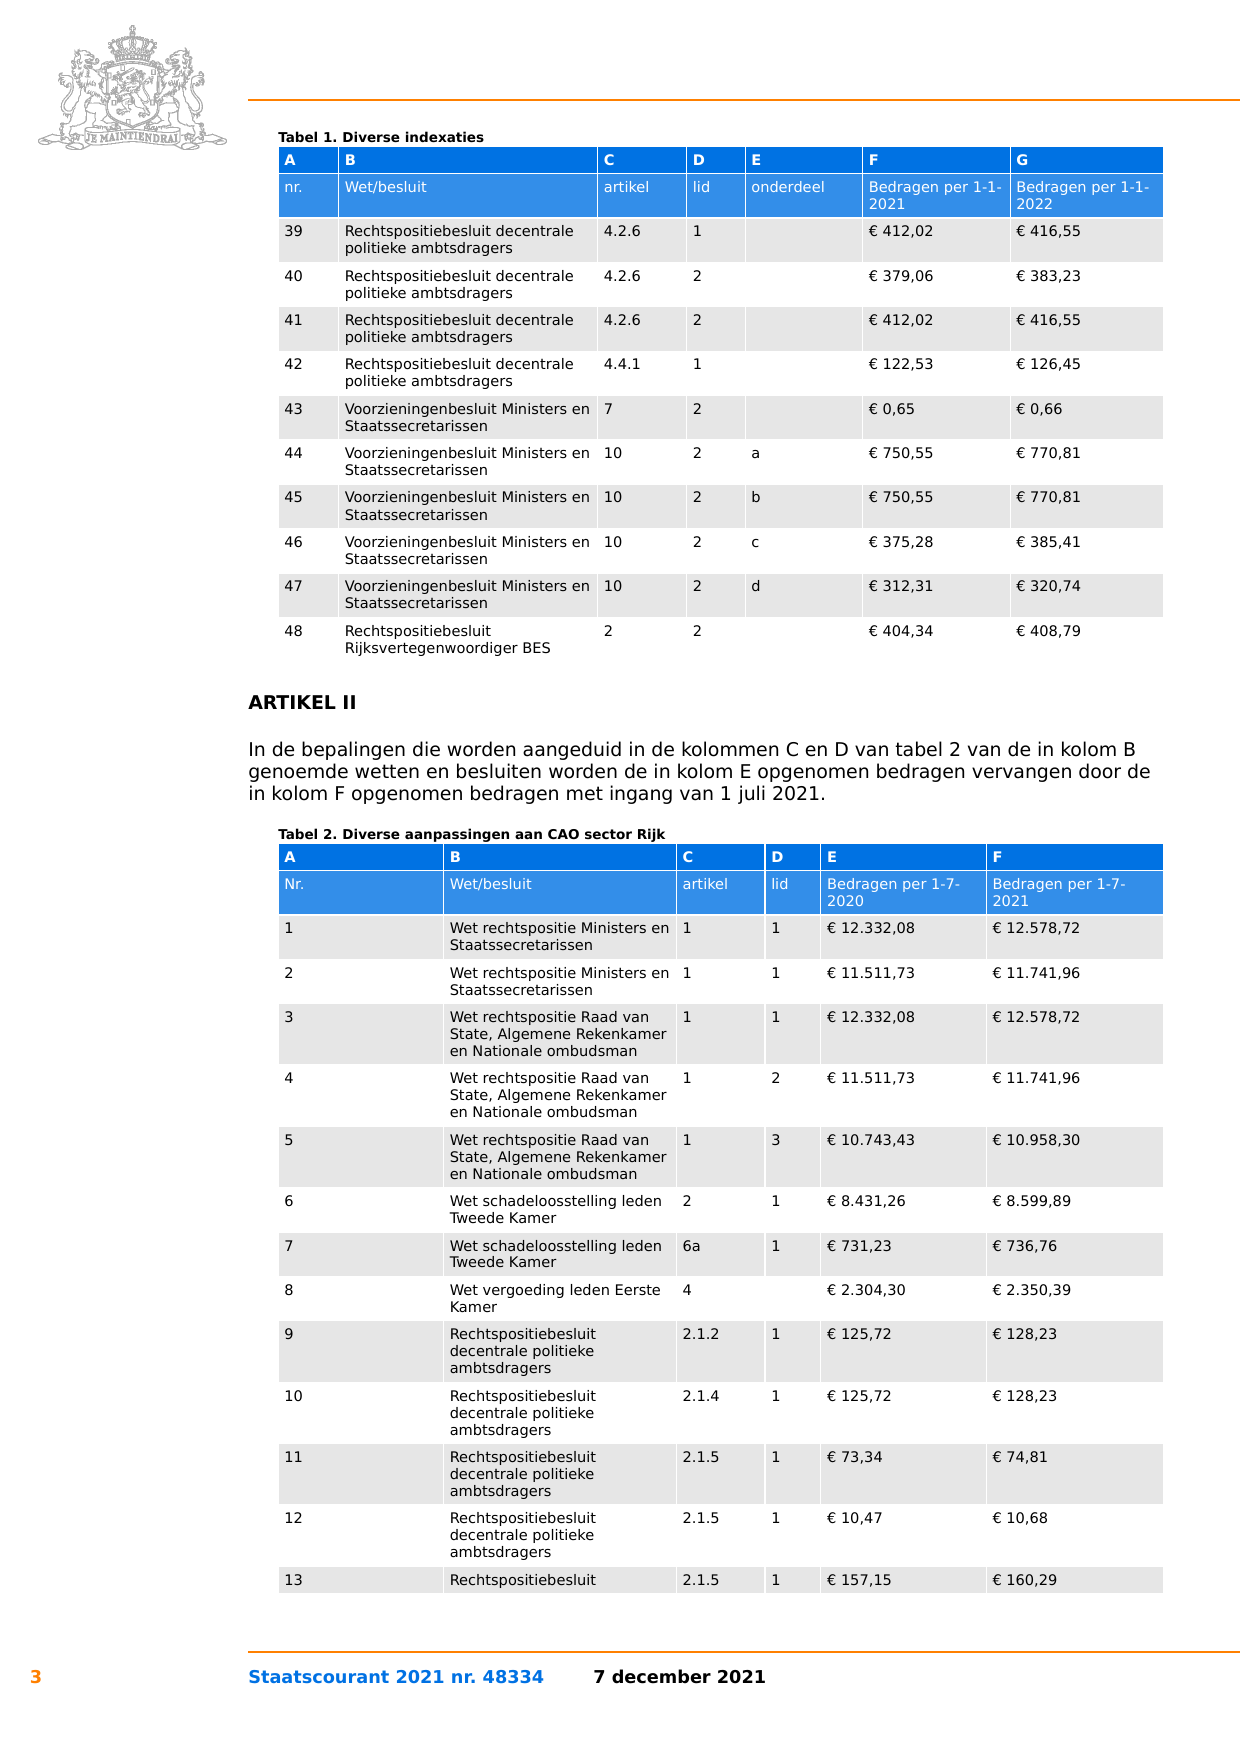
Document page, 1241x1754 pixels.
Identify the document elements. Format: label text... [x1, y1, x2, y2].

table_cell € 10,47 [821, 1506, 986, 1566]
table_cell € 10,68 [987, 1506, 1163, 1566]
table_cell € 160,29 [987, 1567, 1163, 1593]
table_cell 1 [766, 1188, 820, 1232]
table_cell € 404,34 [863, 618, 1010, 661]
table_cell 6a [677, 1233, 764, 1276]
table_cell Nr. [279, 871, 443, 914]
table_cell Wet rechtspositie Raad van State, Algemene Rekenkamer en Nationale ombudsman [444, 1004, 676, 1064]
table_cell Voorzieningenbesluit Ministers en Staatssecretarissen [339, 396, 597, 439]
table_cell € 385,41 [1011, 529, 1163, 572]
table_cell [746, 396, 862, 439]
table_cell Wet rechtspositie Ministers en Staatssecretarissen [444, 916, 676, 959]
table_cell € 73,34 [821, 1444, 986, 1504]
table_cell 13 [279, 1567, 443, 1593]
table_cell € 8.599,89 [987, 1188, 1163, 1232]
table_cell 48 [279, 618, 338, 661]
table_cell 3 [766, 1127, 820, 1187]
table_cell € 750,55 [863, 485, 1010, 528]
table_cell Wet/besluit [339, 174, 597, 217]
table_cell Bedragen per 1-7-2020 [821, 871, 986, 914]
table_cell € 731,23 [821, 1233, 986, 1276]
table_cell C [598, 147, 686, 173]
table_cell 4.4.1 [598, 352, 686, 395]
table_cell 2.1.5 [677, 1444, 764, 1504]
table_cell 42 [279, 352, 338, 395]
table_cell Rechtspositiebesluit [444, 1567, 676, 1593]
table_cell 7 [279, 1233, 443, 1276]
table_cell 47 [279, 574, 338, 617]
table_cell 4.2.6 [598, 219, 686, 262]
table_cell 2 [687, 263, 745, 306]
table_cell 1 [677, 1127, 764, 1187]
table_cell 1 [279, 916, 443, 959]
table_cell € 416,55 [1011, 219, 1163, 262]
table_cell d [746, 574, 862, 617]
table_cell artikel [598, 174, 686, 217]
table_cell nr. [279, 174, 338, 217]
table_cell € 2.350,39 [987, 1277, 1163, 1320]
table_cell F [987, 844, 1163, 870]
table_cell € 10.958,30 [987, 1127, 1163, 1187]
picture [38, 25, 227, 150]
table_cell Voorzieningenbesluit Ministers en Staatssecretarissen [339, 574, 597, 617]
table_cell 4 [677, 1277, 764, 1320]
table_cell € 125,72 [821, 1383, 986, 1443]
table_cell 11 [279, 1444, 443, 1504]
table_cell Bedragen per 1-1-2021 [863, 174, 1010, 217]
table_cell 1 [766, 960, 820, 1003]
table_cell 39 [279, 219, 338, 262]
table_cell 10 [598, 574, 686, 617]
table_cell Rechtspositiebesluit decentrale politieke ambtsdragers [339, 307, 597, 351]
table_cell 8 [279, 1277, 443, 1320]
table_cell 10 [279, 1383, 443, 1443]
table_cell c [746, 529, 862, 572]
table_cell 2 [687, 307, 745, 351]
table_cell a [746, 440, 862, 484]
table_cell 1 [766, 1321, 820, 1382]
table_cell € 12.332,08 [821, 916, 986, 959]
table_cell 6 [279, 1188, 443, 1232]
table_header Tabel 1. Diverse indexaties [278, 130, 1163, 146]
table_cell 2.1.5 [677, 1567, 764, 1593]
table_cell 1 [766, 1567, 820, 1593]
table_cell Rechtspositiebesluit decentrale politieke ambtsdragers [444, 1444, 676, 1504]
table_cell 1 [677, 1066, 764, 1126]
table_cell A [279, 844, 443, 870]
table_cell 4.2.6 [598, 307, 686, 351]
table_cell 3 [279, 1004, 443, 1064]
table_cell 1 [677, 960, 764, 1003]
table_cell E [821, 844, 986, 870]
table_cell € 383,23 [1011, 263, 1163, 306]
table_cell Rechtspositiebesluit decentrale politieke ambtsdragers [339, 352, 597, 395]
table_cell € 12.332,08 [821, 1004, 986, 1064]
table_cell Rechtspositiebesluit Rijksvertegenwoordiger BES [339, 618, 597, 661]
table_cell 1 [677, 1004, 764, 1064]
table_cell € 126,45 [1011, 352, 1163, 395]
table_cell € 11.511,73 [821, 1066, 986, 1126]
table_cell 7 [598, 396, 686, 439]
table_cell € 74,81 [987, 1444, 1163, 1504]
table_cell € 770,81 [1011, 440, 1163, 484]
table_cell D [687, 147, 745, 173]
table_cell onderdeel [746, 174, 862, 217]
table_cell 46 [279, 529, 338, 572]
table_cell € 2.304,30 [821, 1277, 986, 1320]
table_cell € 408,79 [1011, 618, 1163, 661]
table_cell 41 [279, 307, 338, 351]
table_cell 2.1.4 [677, 1383, 764, 1443]
table_cell € 10.743,43 [821, 1127, 986, 1187]
table_cell 5 [279, 1127, 443, 1187]
table_cell 2 [687, 440, 745, 484]
table_cell 2 [598, 618, 686, 661]
table_cell € 375,28 [863, 529, 1010, 572]
table_cell 10 [598, 529, 686, 572]
table_cell 1 [766, 916, 820, 959]
table_cell 2 [687, 574, 745, 617]
table_cell 45 [279, 485, 338, 528]
table_cell artikel [677, 871, 764, 914]
table_cell € 0,65 [863, 396, 1010, 439]
table_cell [766, 1277, 820, 1320]
table_cell € 12.578,72 [987, 1004, 1163, 1064]
table_cell 44 [279, 440, 338, 484]
table_cell Rechtspositiebesluit decentrale politieke ambtsdragers [339, 263, 597, 306]
table_cell A [279, 147, 338, 173]
table_cell B [444, 844, 676, 870]
table_cell E [746, 147, 862, 173]
table_cell b [746, 485, 862, 528]
table_cell 2 [677, 1188, 764, 1232]
table_cell 43 [279, 396, 338, 439]
table_cell Rechtspositiebesluit decentrale politieke ambtsdragers [339, 219, 597, 262]
table_cell 1 [687, 352, 745, 395]
table_cell 1 [766, 1233, 820, 1276]
table_cell lid [687, 174, 745, 217]
table_cell € 736,76 [987, 1233, 1163, 1276]
table_cell Voorzieningenbesluit Ministers en Staatssecretarissen [339, 529, 597, 572]
table_cell € 12.578,72 [987, 916, 1163, 959]
table_cell Wet rechtspositie Ministers en Staatssecretarissen [444, 960, 676, 1003]
table_cell D [766, 844, 820, 870]
table_cell [746, 352, 862, 395]
table_cell C [677, 844, 764, 870]
table_cell 1 [766, 1004, 820, 1064]
table_cell 1 [766, 1506, 820, 1566]
table_cell € 750,55 [863, 440, 1010, 484]
table_cell € 8.431,26 [821, 1188, 986, 1232]
table_cell € 157,15 [821, 1567, 986, 1593]
table_cell 2 [687, 485, 745, 528]
table_cell € 128,23 [987, 1321, 1163, 1382]
subtitle ARTIKEL II [248, 692, 1163, 714]
table_cell 4.2.6 [598, 263, 686, 306]
table_cell Wet schadeloosstelling leden Tweede Kamer [444, 1188, 676, 1232]
table_cell € 412,02 [863, 307, 1010, 351]
table_cell 1 [687, 219, 745, 262]
table_cell 2 [766, 1066, 820, 1126]
table_cell [746, 618, 862, 661]
table_cell € 770,81 [1011, 485, 1163, 528]
table_cell 10 [598, 440, 686, 484]
table_cell Wet schadeloosstelling leden Tweede Kamer [444, 1233, 676, 1276]
table_cell Bedragen per 1-1-2022 [1011, 174, 1163, 217]
table_cell Wet/besluit [444, 871, 676, 914]
table_cell Bedragen per 1-7-2021 [987, 871, 1163, 914]
table_cell 9 [279, 1321, 443, 1382]
table_cell Wet rechtspositie Raad van State, Algemene Rekenkamer en Nationale ombudsman [444, 1127, 676, 1187]
table_cell 12 [279, 1506, 443, 1566]
table_cell Wet rechtspositie Raad van State, Algemene Rekenkamer en Nationale ombudsman [444, 1066, 676, 1126]
table_cell 10 [598, 485, 686, 528]
table_cell € 0,66 [1011, 396, 1163, 439]
table_cell € 128,23 [987, 1383, 1163, 1443]
table_cell F [863, 147, 1010, 173]
table_cell 1 [766, 1383, 820, 1443]
table_cell Wet vergoeding leden Eerste Kamer [444, 1277, 676, 1320]
table_cell € 379,06 [863, 263, 1010, 306]
table_cell 2 [687, 396, 745, 439]
table_cell € 11.741,96 [987, 1066, 1163, 1126]
table_cell 2.1.2 [677, 1321, 764, 1382]
table_cell 2 [687, 529, 745, 572]
table_cell [746, 219, 862, 262]
table_cell [746, 263, 862, 306]
table_cell Rechtspositiebesluit decentrale politieke ambtsdragers [444, 1383, 676, 1443]
table_cell € 122,53 [863, 352, 1010, 395]
table_cell € 11.741,96 [987, 960, 1163, 1003]
table_cell Rechtspositiebesluit decentrale politieke ambtsdragers [444, 1321, 676, 1382]
table_cell G [1011, 147, 1163, 173]
table_cell 1 [677, 916, 764, 959]
table_cell € 416,55 [1011, 307, 1163, 351]
table_cell B [339, 147, 597, 173]
text In de bepalingen die worden aangeduid in de kolommen C en D van tabel 2 van de in kolom B genoemde wetten en besluiten worden de in kolom E opgenomen bedragen vervangen door de in kolom F opgenomen bedragen met ingang van 1 juli 2021. [248, 739, 1163, 805]
table_cell € 312,31 [863, 574, 1010, 617]
table_cell [746, 307, 862, 351]
table_cell 2.1.5 [677, 1506, 764, 1566]
table_cell 4 [279, 1066, 443, 1126]
table_header Tabel 2. Diverse aanpassingen aan CAO sector Rijk [278, 827, 1163, 843]
table_cell € 11.511,73 [821, 960, 986, 1003]
table_cell Voorzieningenbesluit Ministers en Staatssecretarissen [339, 485, 597, 528]
table_cell lid [766, 871, 820, 914]
table_cell Rechtspositiebesluit decentrale politieke ambtsdragers [444, 1506, 676, 1566]
table_cell 1 [766, 1444, 820, 1504]
table_cell 40 [279, 263, 338, 306]
table_cell € 320,74 [1011, 574, 1163, 617]
table_cell Voorzieningenbesluit Ministers en Staatssecretarissen [339, 440, 597, 484]
table_cell € 125,72 [821, 1321, 986, 1382]
table_cell 2 [279, 960, 443, 1003]
table_cell 2 [687, 618, 745, 661]
table_cell € 412,02 [863, 219, 1010, 262]
